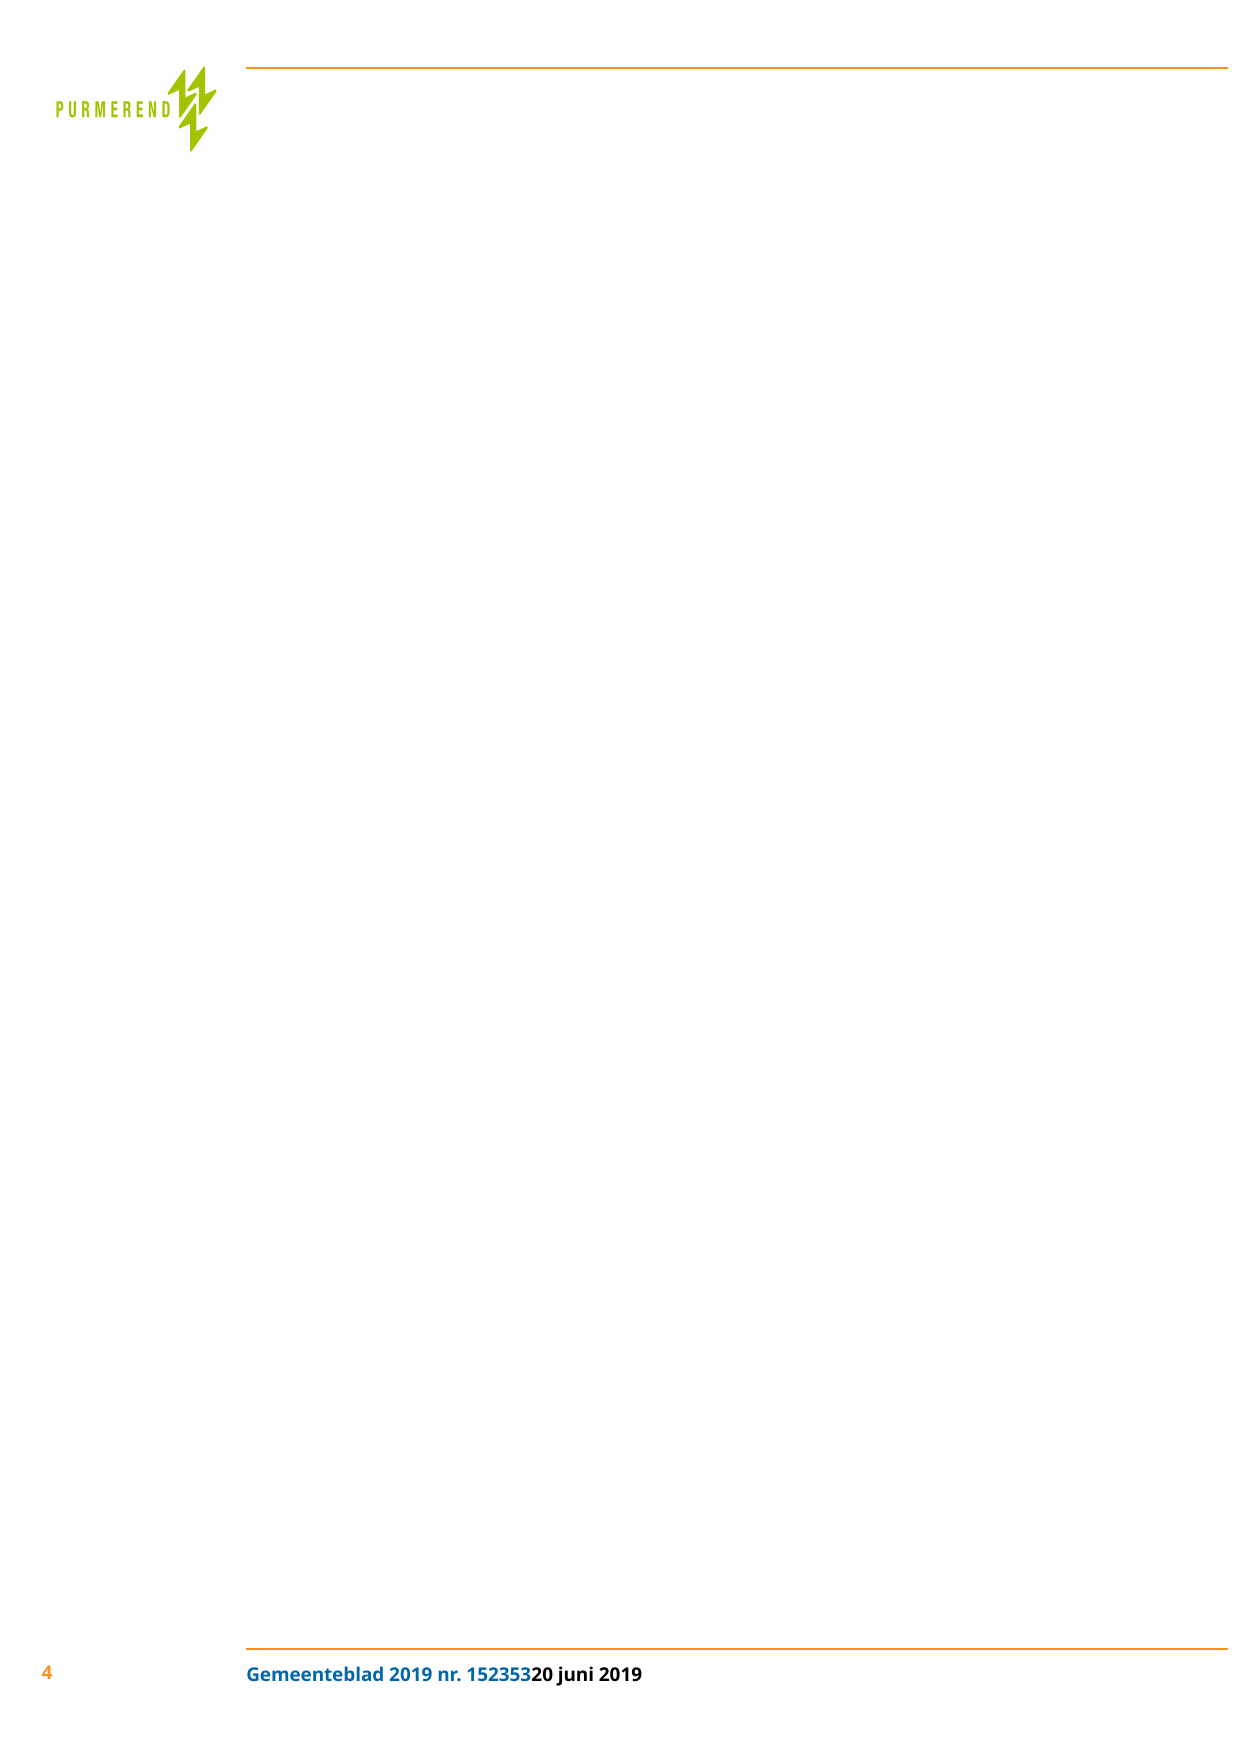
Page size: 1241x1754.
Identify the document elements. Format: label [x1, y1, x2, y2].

picture [41, 47, 231, 172]
